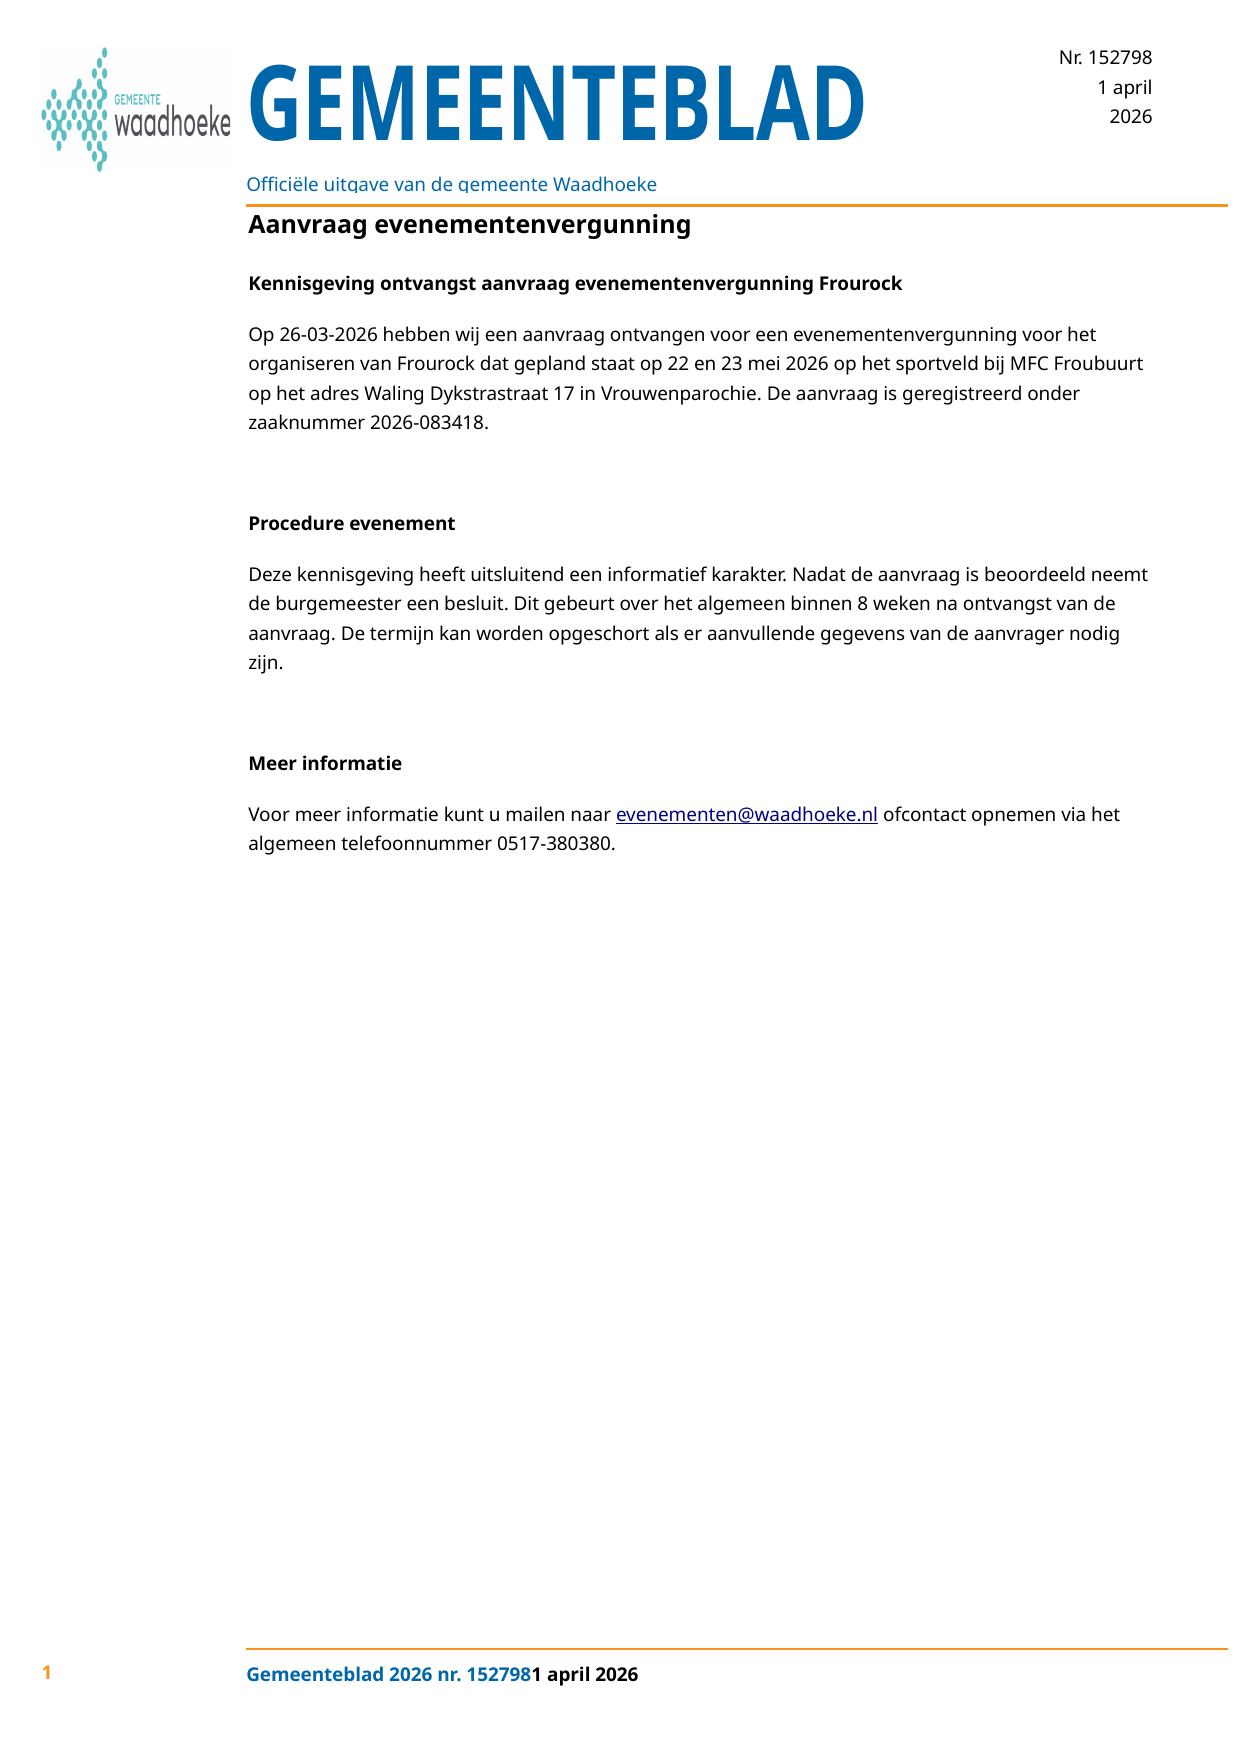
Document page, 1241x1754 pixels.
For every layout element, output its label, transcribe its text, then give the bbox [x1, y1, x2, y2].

text Kennisgeving ontvangst aanvraag evenementenvergunning Frourock [248, 270, 1152, 296]
text Op 26-03-2026 hebben wij een aanvraag ontvangen voor een evenementenvergunning voor het organiseren van Frourock dat gepland staat op 22 en 23 mei 2026 op het sportveld bij MFC Froubuurt op het adres Waling Dykstrastraat 17 in Vrouwenparochie. De aanvraag is geregistreerd onder zaaknummer 2026-083418. [248, 321, 1152, 435]
text Meer informatie [248, 750, 1152, 776]
text Aanvraag evenementenvergunning [248, 207, 1152, 241]
text Procedure evenement [248, 510, 1152, 536]
text Voor meer informatie kunt u mailen naar evenementen@waadhoeke.nl ofcontact opnemen via het algemeen telefoonnummer 0517-380380. [248, 801, 1152, 856]
text Deze kennisgeving heeft uitsluitend een informatief karakter. Nadat de aanvraag is beoordeeld neemt de burgemeester een besluit. Dit gebeurt over het algemeen binnen 8 weken na ontvangst van de aanvraag. De termijn kan worden opgeschort als er aanvullende gegevens van de aanvrager nodig zijn. [248, 561, 1152, 675]
picture [41, 47, 231, 172]
